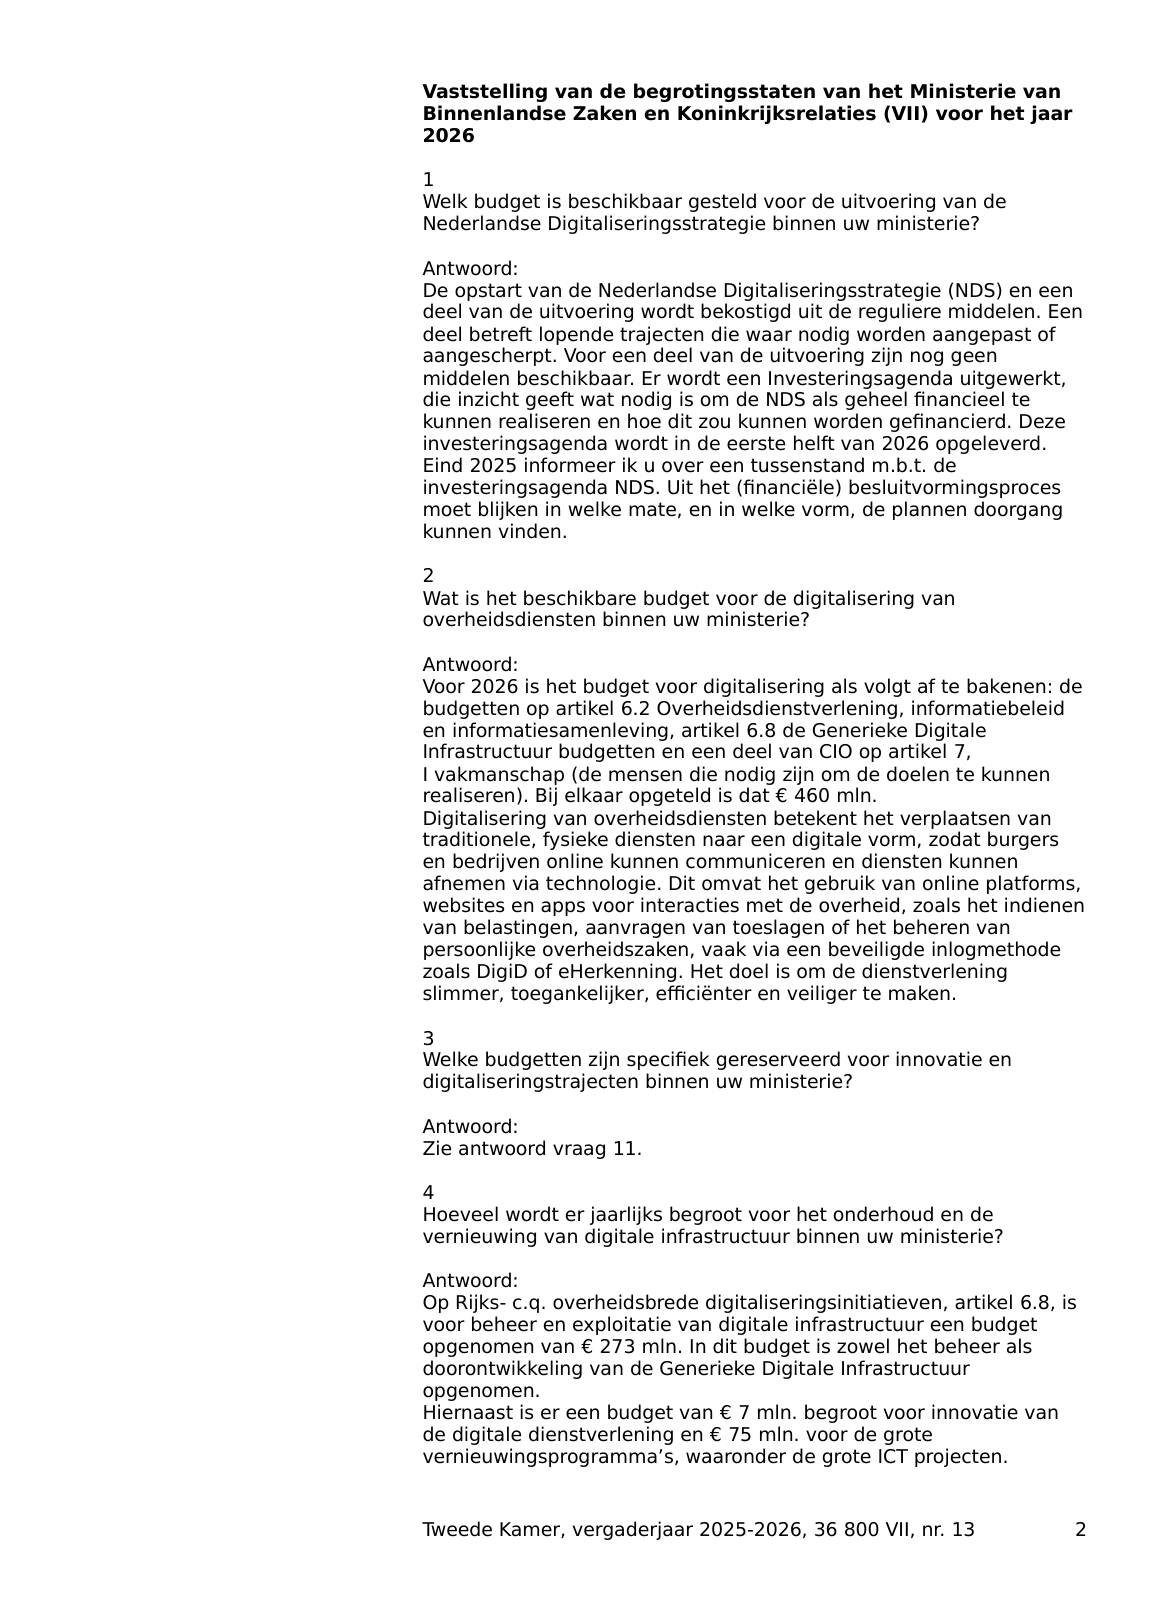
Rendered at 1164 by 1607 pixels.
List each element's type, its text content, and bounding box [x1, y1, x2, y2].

text Welke budgetten zijn specifiek gereserveerd voor innovatie en digitaliseringstrajecten binnen uw ministerie? [422, 1049, 1087, 1093]
text Voor 2026 is het budget voor digitalisering als volgt af te bakenen: de budgetten op artikel 6.2 Overheidsdienstverlening, informatiebeleid en informatiesamenleving, artikel 6.8 de Generieke Digitale Infrastructuur budgetten en een deel van CIO op artikel 7, I vakmanschap (de mensen die nodig zijn om de doelen te kunnen realiseren). Bij elkaar opgeteld is dat € 460 mln. [422, 676, 1087, 807]
text Antwoord: [422, 1270, 1087, 1292]
text Wat is het beschikbare budget voor de digitalisering van overheidsdiensten binnen uw ministerie? [422, 587, 1087, 631]
text 3 [422, 1027, 1087, 1049]
text 1 [422, 169, 1087, 191]
text Antwoord: [422, 257, 1087, 279]
text Antwoord: [422, 1116, 1087, 1137]
text Op Rijks- c.q. overheidsbrede digitaliseringsinitiatieven, artikel 6.8, is voor beheer en exploitatie van digitale infrastructuur een budget opgenomen van € 273 mln. In dit budget is zowel het beheer als doorontwikkeling van de Generieke Digitale Infrastructuur opgenomen. [422, 1292, 1087, 1402]
text 2 [422, 565, 1087, 587]
text Zie antwoord vraag 11. [422, 1137, 1087, 1159]
text Hoeveel wordt er jaarlijks begroot voor het onderhoud en de vernieuwing van digitale infrastructuur binnen uw ministerie? [422, 1204, 1087, 1248]
text Hiernaast is er een budget van € 7 mln. begroot voor innovatie van de digitale dienstverlening en € 75 mln. voor de grote vernieuwingsprogramma’s, waaronder de grote ICT projecten. [422, 1402, 1087, 1468]
text De opstart van de Nederlandse Digitaliseringsstrategie (NDS) en een deel van de uitvoering wordt bekostigd uit de reguliere middelen. Een deel betreft lopende trajecten die waar nodig worden aangepast of aangescherpt. Voor een deel van de uitvoering zijn nog geen middelen beschikbaar. Er wordt een Investeringsagenda uitgewerkt, die inzicht geeft wat nodig is om de NDS als geheel financieel te kunnen realiseren en hoe dit zou kunnen worden gefinancierd. Deze investeringsagenda wordt in de eerste helft van 2026 opgeleverd. Eind 2025 informeer ik u over een tussenstand m.b.t. de investeringsagenda NDS. Uit het (financiële) besluitvormingsproces moet blijken in welke mate, en in welke vorm, de plannen doorgang kunnen vinden. [422, 279, 1087, 543]
text Antwoord: [422, 653, 1087, 676]
subtitle Vaststelling van de begrotingsstaten van het Ministerie van Binnenlandse Zaken en Koninkrijksrelaties (VII) voor het jaar 2026 [422, 81, 1087, 147]
text Welk budget is beschikbaar gesteld voor de uitvoering van de Nederlandse Digitaliseringsstrategie binnen uw ministerie? [422, 191, 1087, 235]
text 4 [422, 1182, 1087, 1204]
text Digitalisering van overheidsdiensten betekent het verplaatsen van traditionele, fysieke diensten naar een digitale vorm, zodat burgers en bedrijven online kunnen communiceren en diensten kunnen afnemen via technologie. Dit omvat het gebruik van online platforms, websites en apps voor interacties met de overheid, zoals het indienen van belastingen, aanvragen van toeslagen of het beheren van persoonlijke overheidszaken, vaak via een beveiligde inlogmethode zoals DigiD of eHerkenning. Het doel is om de dienstverlening slimmer, toegankelijker, efficiënter en veiliger te maken. [422, 807, 1087, 1005]
